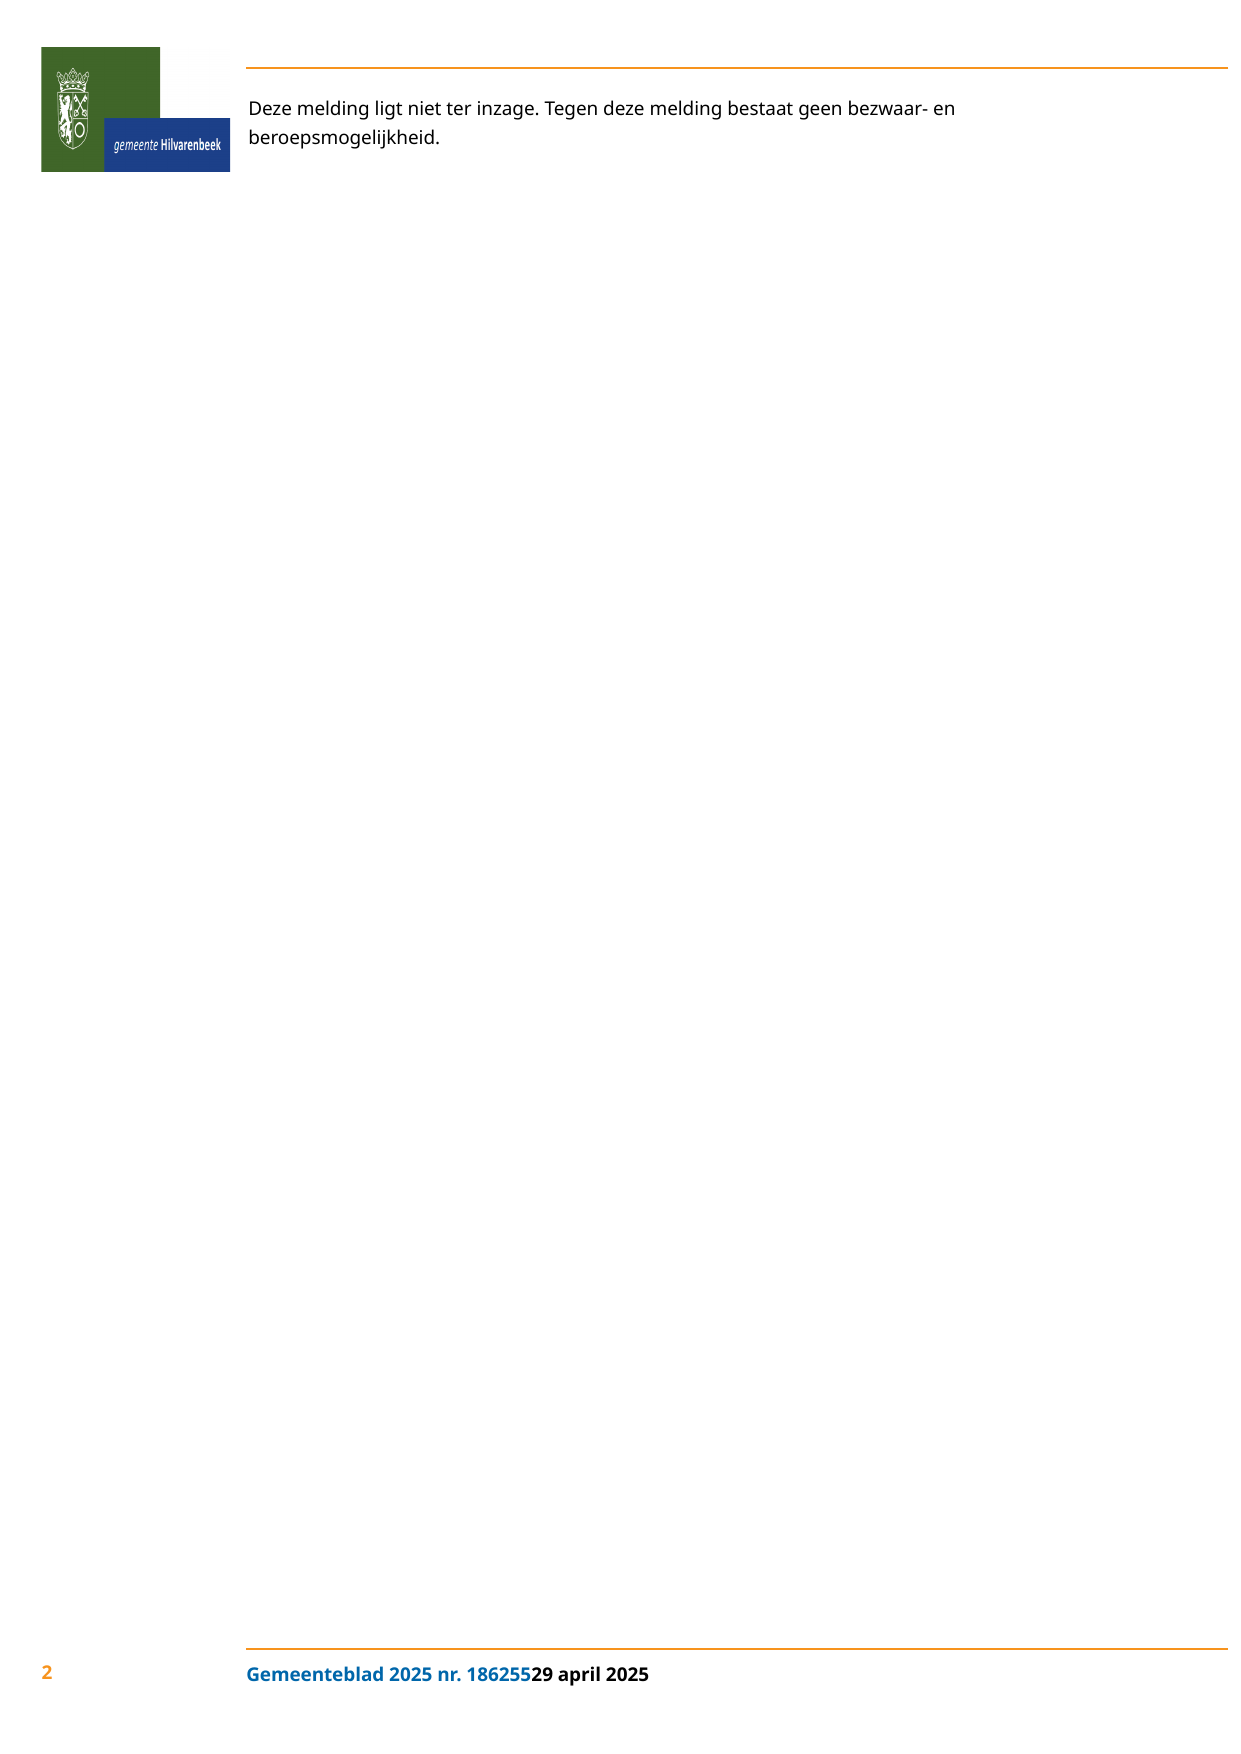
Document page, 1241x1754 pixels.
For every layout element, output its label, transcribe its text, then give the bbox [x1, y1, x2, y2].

text Deze melding ligt niet ter inzage. Tegen deze melding bestaat geen bezwaar- en beroepsmogelijkheid. [248, 95, 1152, 150]
picture [41, 47, 231, 172]
